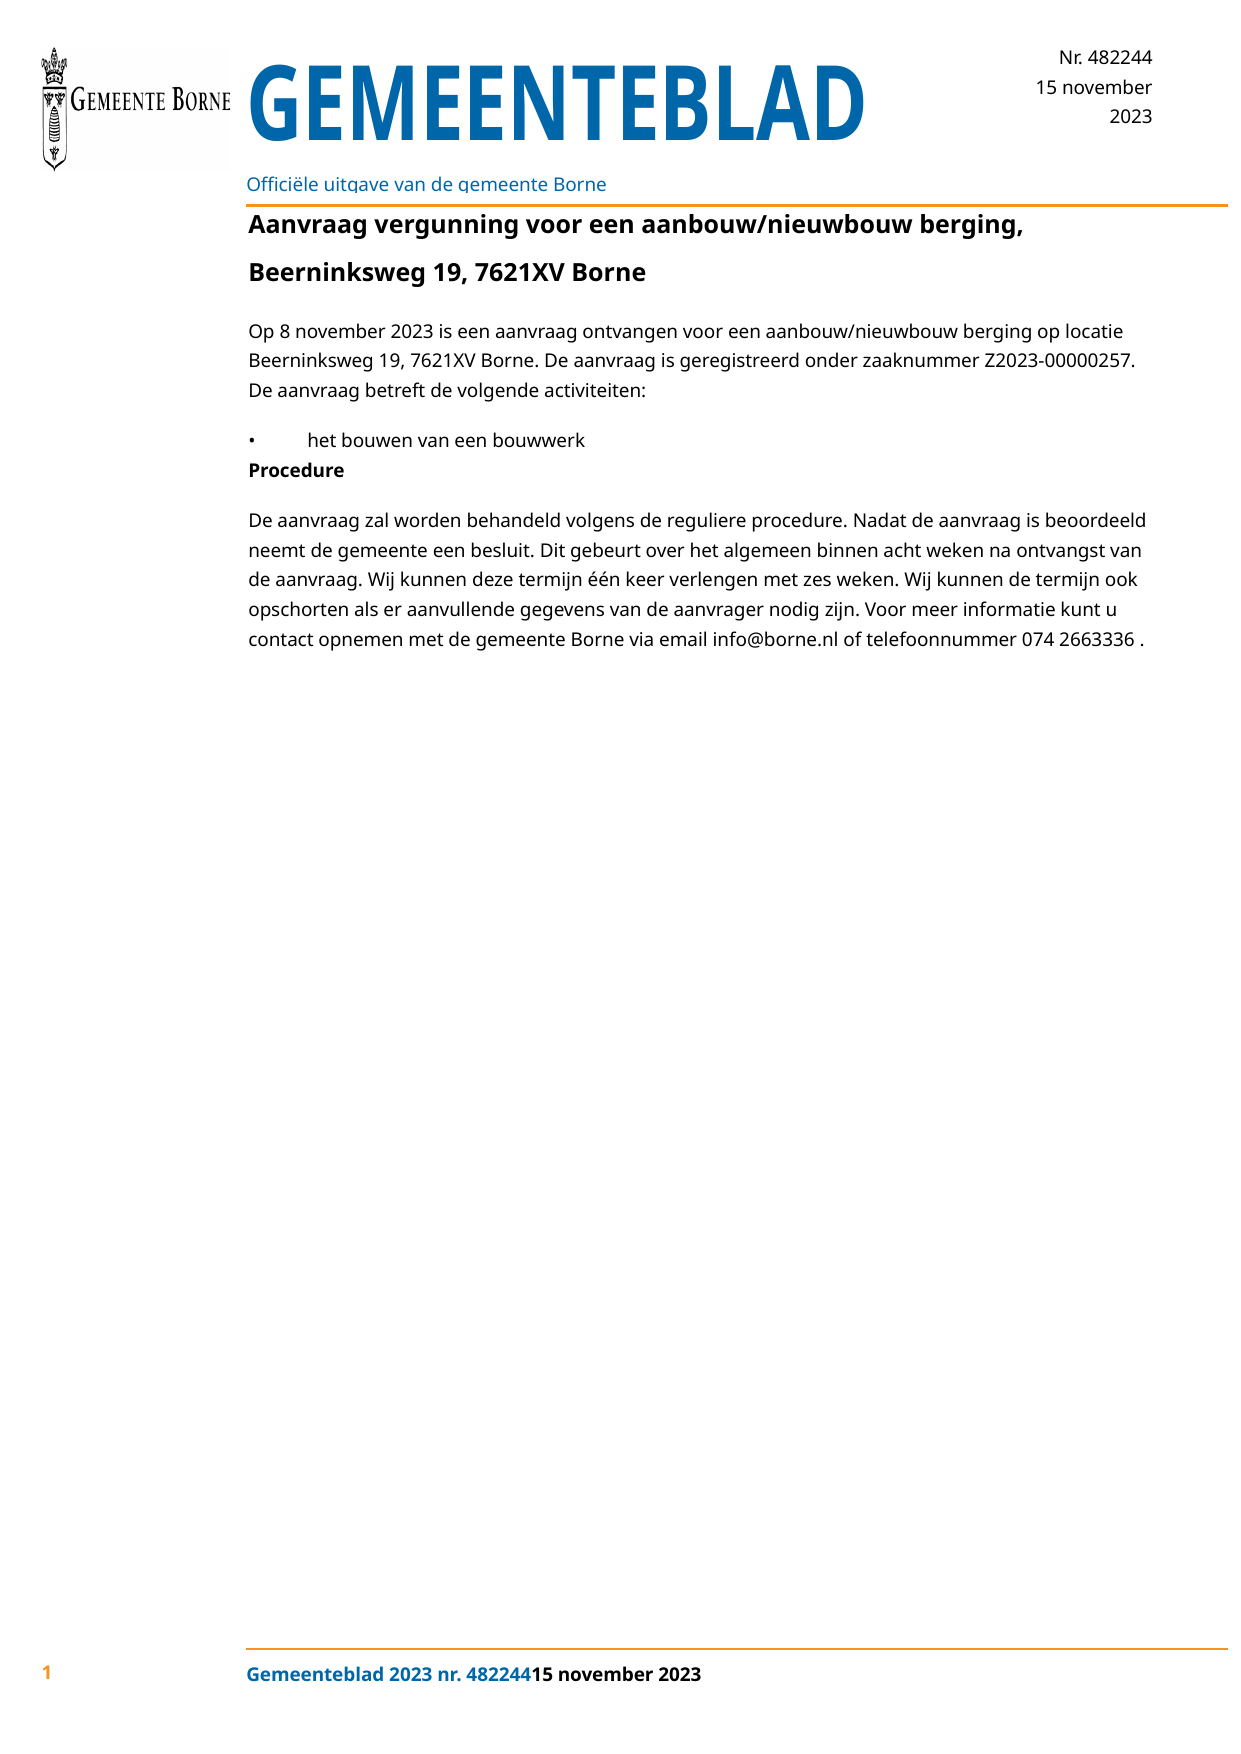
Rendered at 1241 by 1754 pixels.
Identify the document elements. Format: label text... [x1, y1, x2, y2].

text De aanvraag zal worden behandeld volgens de reguliere procedure. Nadat de aanvraag is beoordeeld neemt de gemeente een besluit. Dit gebeurt over het algemeen binnen acht weken na ontvangst van de aanvraag. Wij kunnen deze termijn één keer verlengen met zes weken. Wij kunnen de termijn ook opschorten als er aanvullende gegevens van de aanvrager nodig zijn. Voor meer informatie kunt u contact opnemen met de gemeente Borne via email info@borne.nl of telefoonnummer 074 2663336 . [248, 507, 1152, 652]
text Op 8 november 2023 is een aanvraag ontvangen voor een aanbouw/nieuwbouw berging op locatie Beerninksweg 19, 7621XV Borne. De aanvraag is geregistreerd onder zaaknummer Z2023-00000257. De aanvraag betreft de volgende activiteiten: [248, 318, 1152, 403]
picture [41, 47, 231, 172]
list het bouwen van een bouwwerk [248, 427, 1152, 453]
text Aanvraag vergunning voor een aanbouw/nieuwbouw berging, Beerninksweg 19, 7621XV Borne [248, 207, 1152, 288]
text Procedure [248, 457, 1152, 483]
